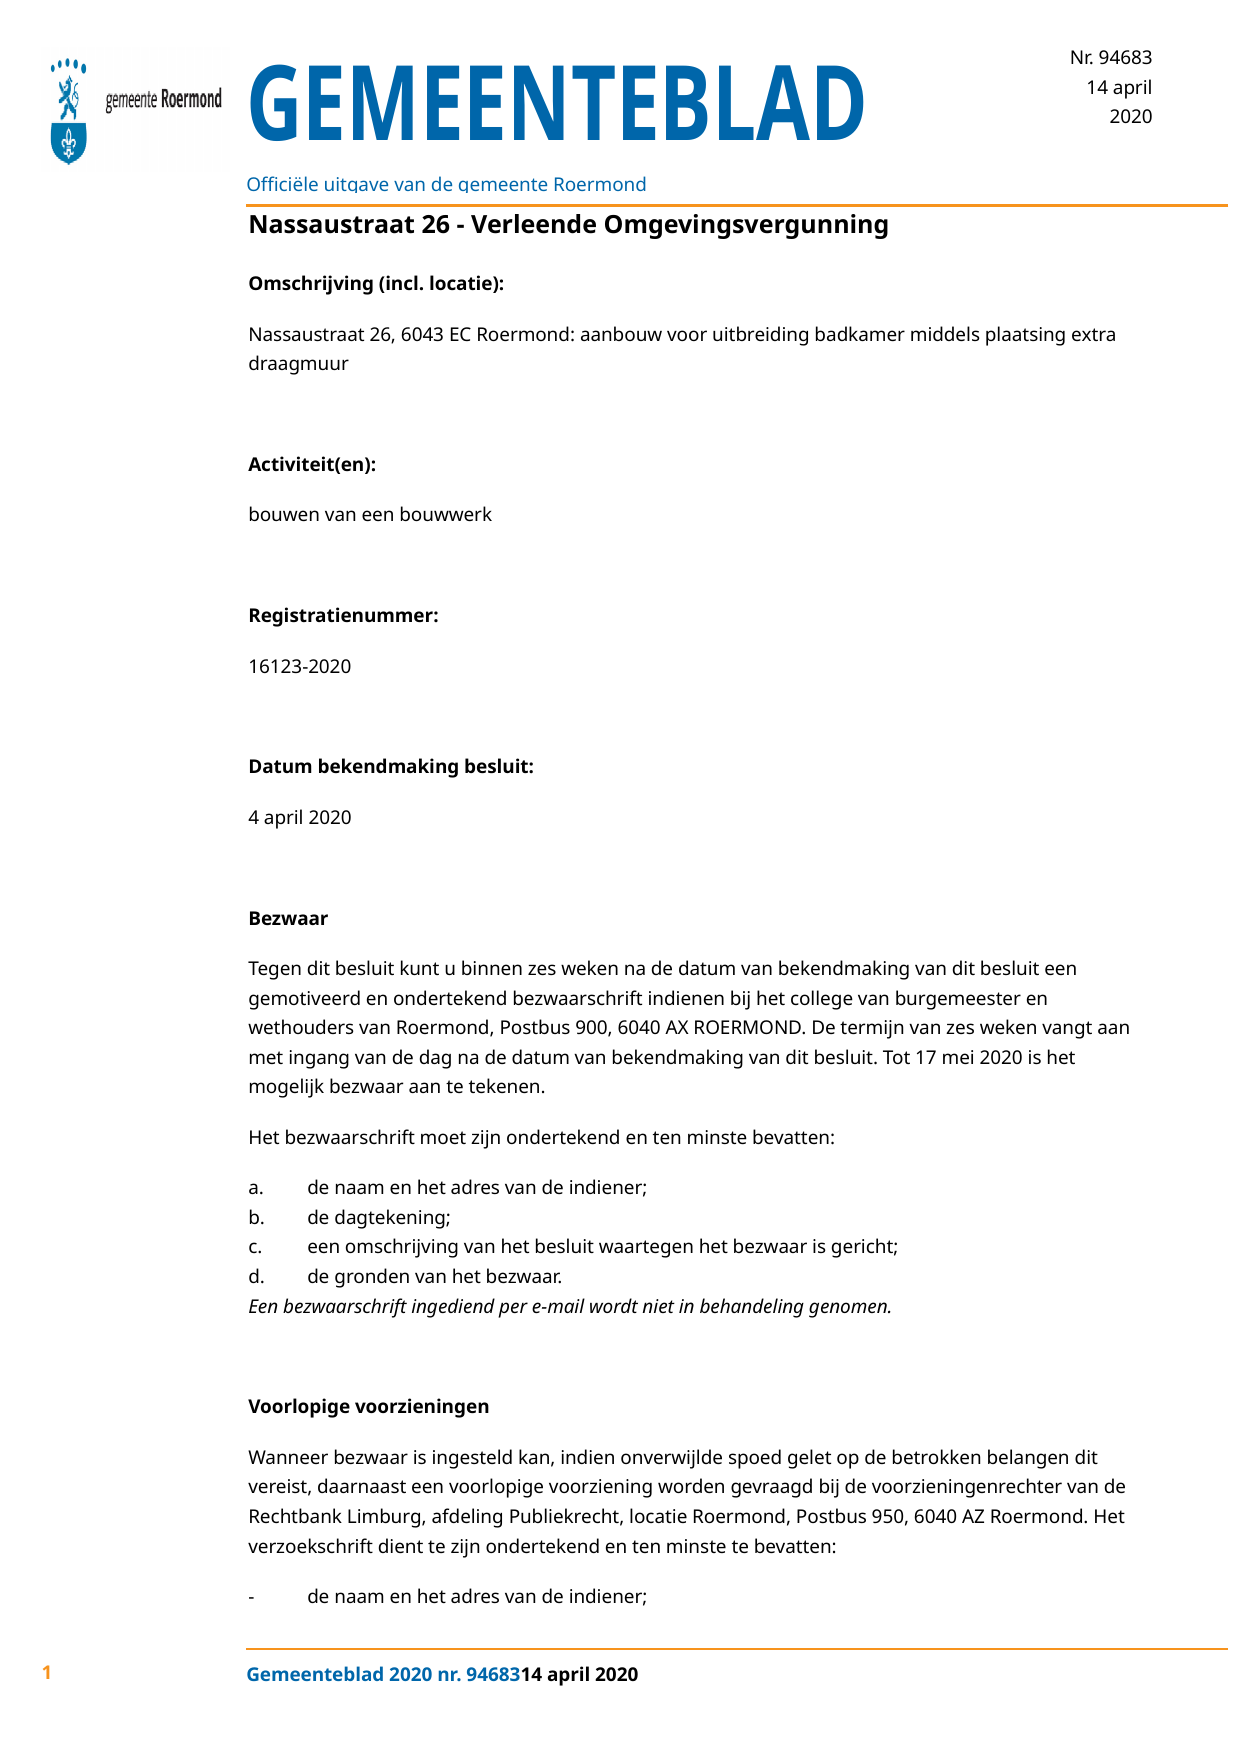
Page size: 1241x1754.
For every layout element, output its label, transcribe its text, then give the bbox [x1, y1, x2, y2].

text 4 april 2020 [248, 804, 1152, 830]
list de gronden van het bezwaar. [248, 1263, 1152, 1289]
text Nassaustraat 26, 6043 EC Roermond: aanbouw voor uitbreiding badkamer middels plaatsing extra draagmuur [248, 321, 1152, 376]
text Omschrijving (incl. locatie): [248, 270, 1152, 296]
list een omschrijving van het besluit waartegen het bezwaar is gericht; [248, 1234, 1152, 1259]
text Tegen dit besluit kunt u binnen zes weken na de datum van bekendmaking van dit besluit een gemotiveerd en ondertekend bezwaarschrift indienen bij het college van burgemeester en wethouders van Roermond, Postbus 900, 6040 AX ROERMOND. De termijn van zes weken vangt aan met ingang van de dag na de datum van bekendmaking van dit besluit. Tot 17 mei 2020 is het mogelijk bezwaar aan te tekenen. [248, 955, 1152, 1099]
text Het bezwaarschrift moet zijn ondertekend en ten minste bevatten: [248, 1124, 1152, 1150]
text Bezwaar [248, 905, 1152, 931]
picture [41, 47, 231, 172]
text Nassaustraat 26 - Verleende Omgevingsvergunning [248, 207, 1152, 241]
list de naam en het adres van de indiener; [248, 1174, 1152, 1200]
text Een bezwaarschrift ingediend per e-mail wordt niet in behandeling genomen. [248, 1293, 1152, 1318]
text bouwen van een bouwwerk [248, 502, 1152, 527]
text Voorlopige voorzieningen [248, 1394, 1152, 1419]
text Activiteit(en): [248, 451, 1152, 477]
text 16123-2020 [248, 653, 1152, 678]
text Datum bekendmaking besluit: [248, 754, 1152, 779]
text Registratienummer: [248, 602, 1152, 628]
list de dagtekening; [248, 1204, 1152, 1230]
text Wanneer bezwaar is ingesteld kan, indien onverwijlde spoed gelet op de betrokken belangen dit vereist, daarnaast een voorlopige voorziening worden gevraagd bij de voorzieningenrechter van de Rechtbank Limburg, afdeling Publiekrecht, locatie Roermond, Postbus 950, 6040 AZ Roermond. Het verzoekschrift dient te zijn ondertekend en ten minste te bevatten: [248, 1444, 1152, 1558]
list de naam en het adres van de indiener; [248, 1583, 1152, 1609]
